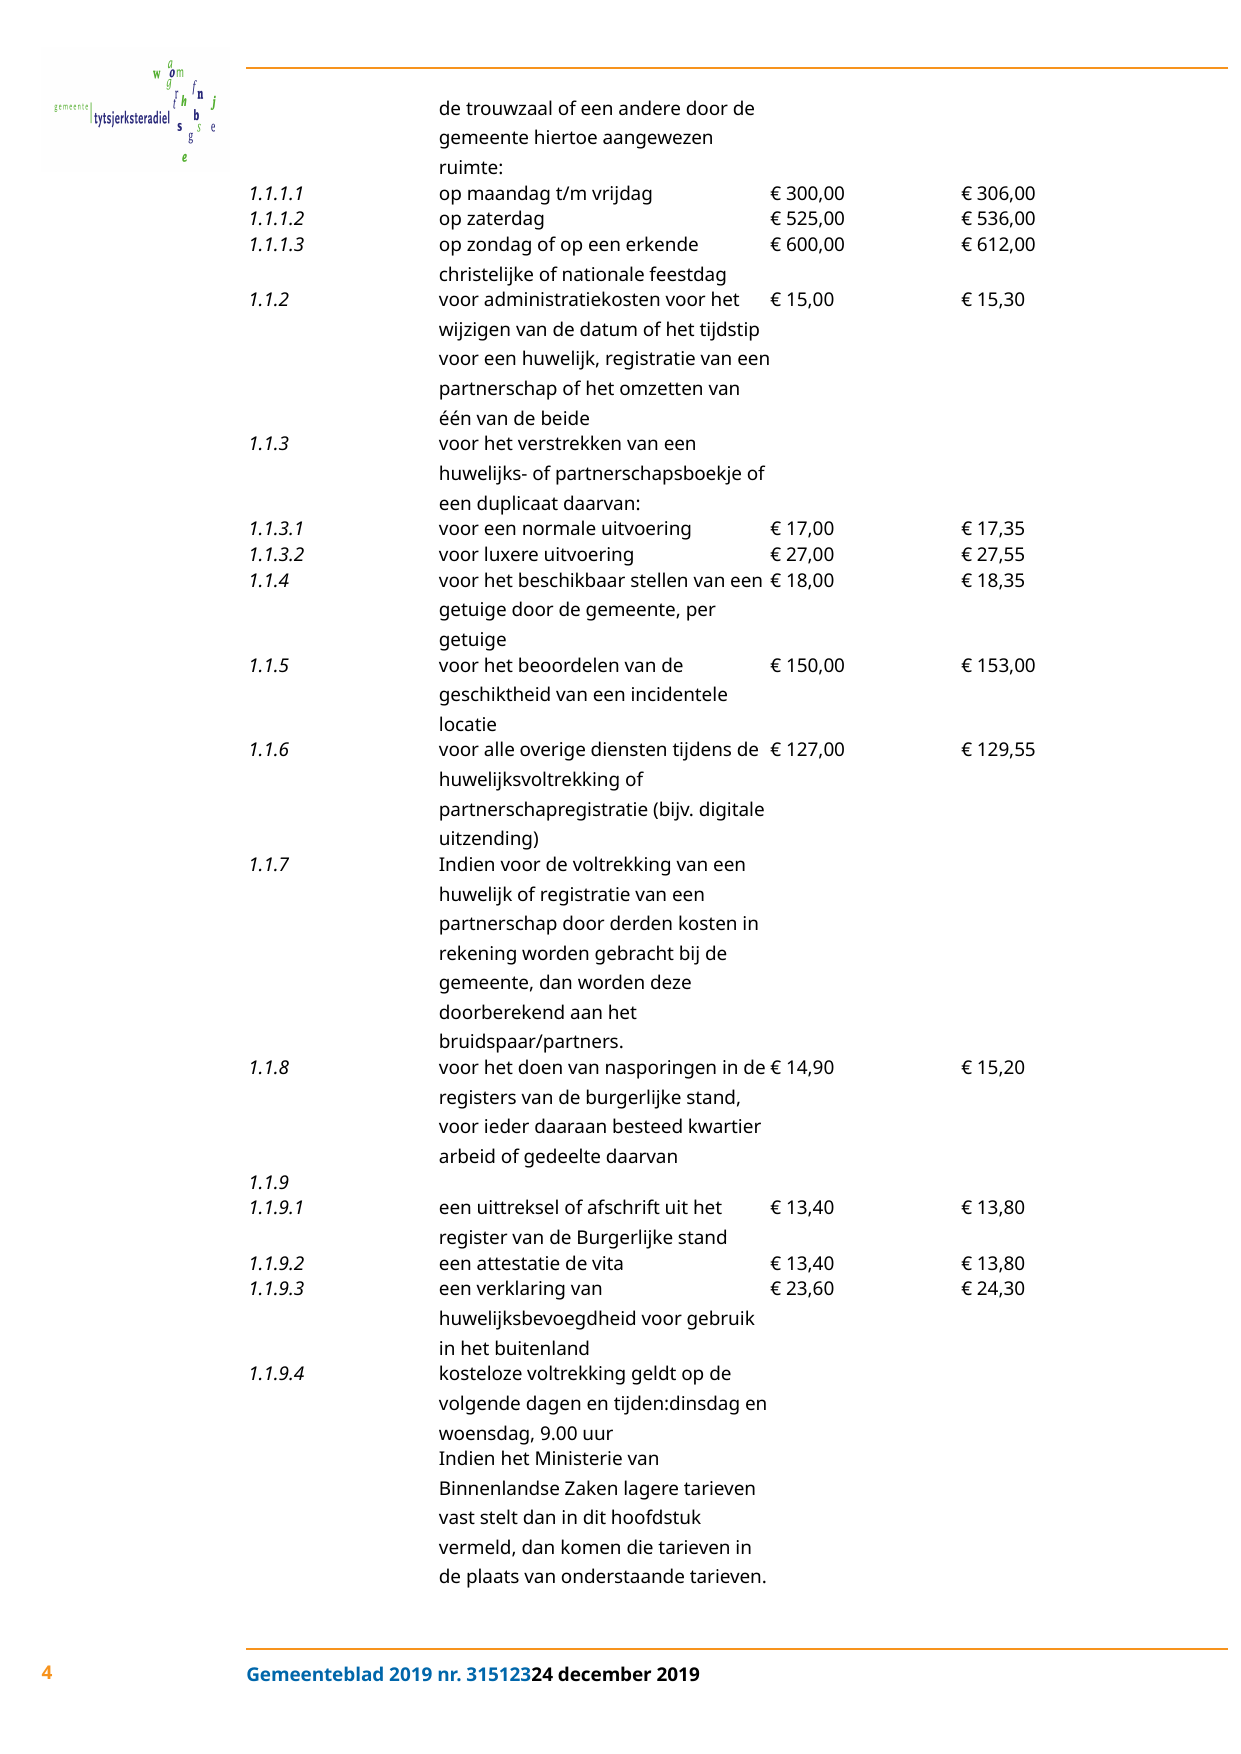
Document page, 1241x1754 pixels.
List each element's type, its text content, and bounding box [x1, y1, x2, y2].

table_cell € 23,60 [770, 1276, 961, 1361]
table_cell € 129,55 [961, 737, 1152, 851]
table_cell [770, 1361, 961, 1445]
table_cell 1.1.3.1 [248, 515, 439, 541]
table_cell [248, 95, 439, 180]
table_cell 1.1.9 [248, 1169, 439, 1194]
table_cell kosteloze voltrekking geldt op de volgende dagen en tijden:dinsdag en woensdag, 9.00 uur [439, 1361, 770, 1445]
table_cell 1.1.2 [248, 286, 439, 431]
table_cell voor het verstrekken van een huwelijks- of partnerschapsboekje of een duplicaat daarvan: [439, 431, 770, 515]
table_cell € 15,20 [961, 1054, 1152, 1169]
table_cell [439, 1169, 770, 1194]
table_cell € 13,40 [770, 1195, 961, 1250]
table_cell een verklaring van huwelijksbevoegdheid voor gebruik in het buitenland [439, 1276, 770, 1361]
table_cell 1.1.1.2 [248, 205, 439, 231]
table_cell € 17,00 [770, 515, 961, 541]
table_cell € 600,00 [770, 231, 961, 286]
table_cell € 150,00 [770, 652, 961, 737]
table_cell voor alle overige diensten tijdens de huwelijksvoltrekking of partnerschapregistratie (bijv. digitale uitzending) [439, 737, 770, 851]
picture [41, 47, 231, 172]
table_cell [770, 95, 961, 180]
table_cell [770, 1169, 961, 1194]
table_cell op zaterdag [439, 205, 770, 231]
table_cell voor het doen van nasporingen in de registers van de burgerlijke stand, voor ieder daaraan besteed kwartier arbeid of gedeelte daarvan [439, 1054, 770, 1169]
table_cell 1.1.7 [248, 851, 439, 1054]
table_cell 1.1.1.3 [248, 231, 439, 286]
table_cell € 17,35 [961, 515, 1152, 541]
table_cell [961, 1445, 1152, 1589]
table_cell 1.1.9.3 [248, 1276, 439, 1361]
table_cell [770, 1445, 961, 1589]
table_cell [770, 851, 961, 1054]
table_cell op zondag of op een erkende christelijke of nationale feestdag [439, 231, 770, 286]
table_cell [961, 1361, 1152, 1445]
table_cell 1.1.4 [248, 567, 439, 652]
table_cell 1.1.1.1 [248, 180, 439, 205]
table_cell € 15,30 [961, 286, 1152, 431]
table_cell [961, 1169, 1152, 1194]
table_cell 1.1.3 [248, 431, 439, 515]
table_cell € 27,00 [770, 541, 961, 567]
table_cell [248, 1445, 439, 1589]
table_cell € 306,00 [961, 180, 1152, 205]
table_cell 1.1.3.2 [248, 541, 439, 567]
table_cell op maandag t/m vrijdag [439, 180, 770, 205]
table_cell [961, 851, 1152, 1054]
table_cell voor een normale uitvoering [439, 515, 770, 541]
table_cell Indien het Ministerie van Binnenlandse Zaken lagere tarieven vast stelt dan in dit hoofdstuk vermeld, dan komen die tarieven in de plaats van onderstaande tarieven. [439, 1445, 770, 1589]
table_cell € 153,00 [961, 652, 1152, 737]
table_cell een uittreksel of afschrift uit het register van de Burgerlijke stand [439, 1195, 770, 1250]
table_cell voor luxere uitvoering [439, 541, 770, 567]
table_cell 1.1.9.2 [248, 1250, 439, 1276]
table_cell € 15,00 [770, 286, 961, 431]
table_cell € 612,00 [961, 231, 1152, 286]
table_cell voor het beoordelen van de geschiktheid van een incidentele locatie [439, 652, 770, 737]
table_cell € 24,30 [961, 1276, 1152, 1361]
table_cell de trouwzaal of een andere door de gemeente hiertoe aangewezen ruimte: [439, 95, 770, 180]
table_cell 1.1.6 [248, 737, 439, 851]
table_cell € 13,40 [770, 1250, 961, 1276]
table_cell [961, 431, 1152, 515]
table_cell € 525,00 [770, 205, 961, 231]
table_cell een attestatie de vita [439, 1250, 770, 1276]
table_cell € 300,00 [770, 180, 961, 205]
table_cell 1.1.8 [248, 1054, 439, 1169]
table_cell € 13,80 [961, 1195, 1152, 1250]
table_cell € 536,00 [961, 205, 1152, 231]
table_cell 1.1.9.1 [248, 1195, 439, 1250]
table_cell € 13,80 [961, 1250, 1152, 1276]
table_cell voor het beschikbaar stellen van een getuige door de gemeente, per getuige [439, 567, 770, 652]
table_cell € 127,00 [770, 737, 961, 851]
table_cell voor administratiekosten voor het wijzigen van de datum of het tijdstip voor een huwelijk, registratie van een partnerschap of het omzetten van één van de beide [439, 286, 770, 431]
table_cell € 27,55 [961, 541, 1152, 567]
table_cell € 14,90 [770, 1054, 961, 1169]
table_cell € 18,35 [961, 567, 1152, 652]
table_cell Indien voor de voltrekking van een huwelijk of registratie van een partnerschap door derden kosten in rekening worden gebracht bij de gemeente, dan worden deze doorberekend aan het bruidspaar/partners. [439, 851, 770, 1054]
table_cell [961, 95, 1152, 180]
table_cell 1.1.5 [248, 652, 439, 737]
table_cell [770, 431, 961, 515]
table_cell € 18,00 [770, 567, 961, 652]
table_cell 1.1.9.4 [248, 1361, 439, 1445]
